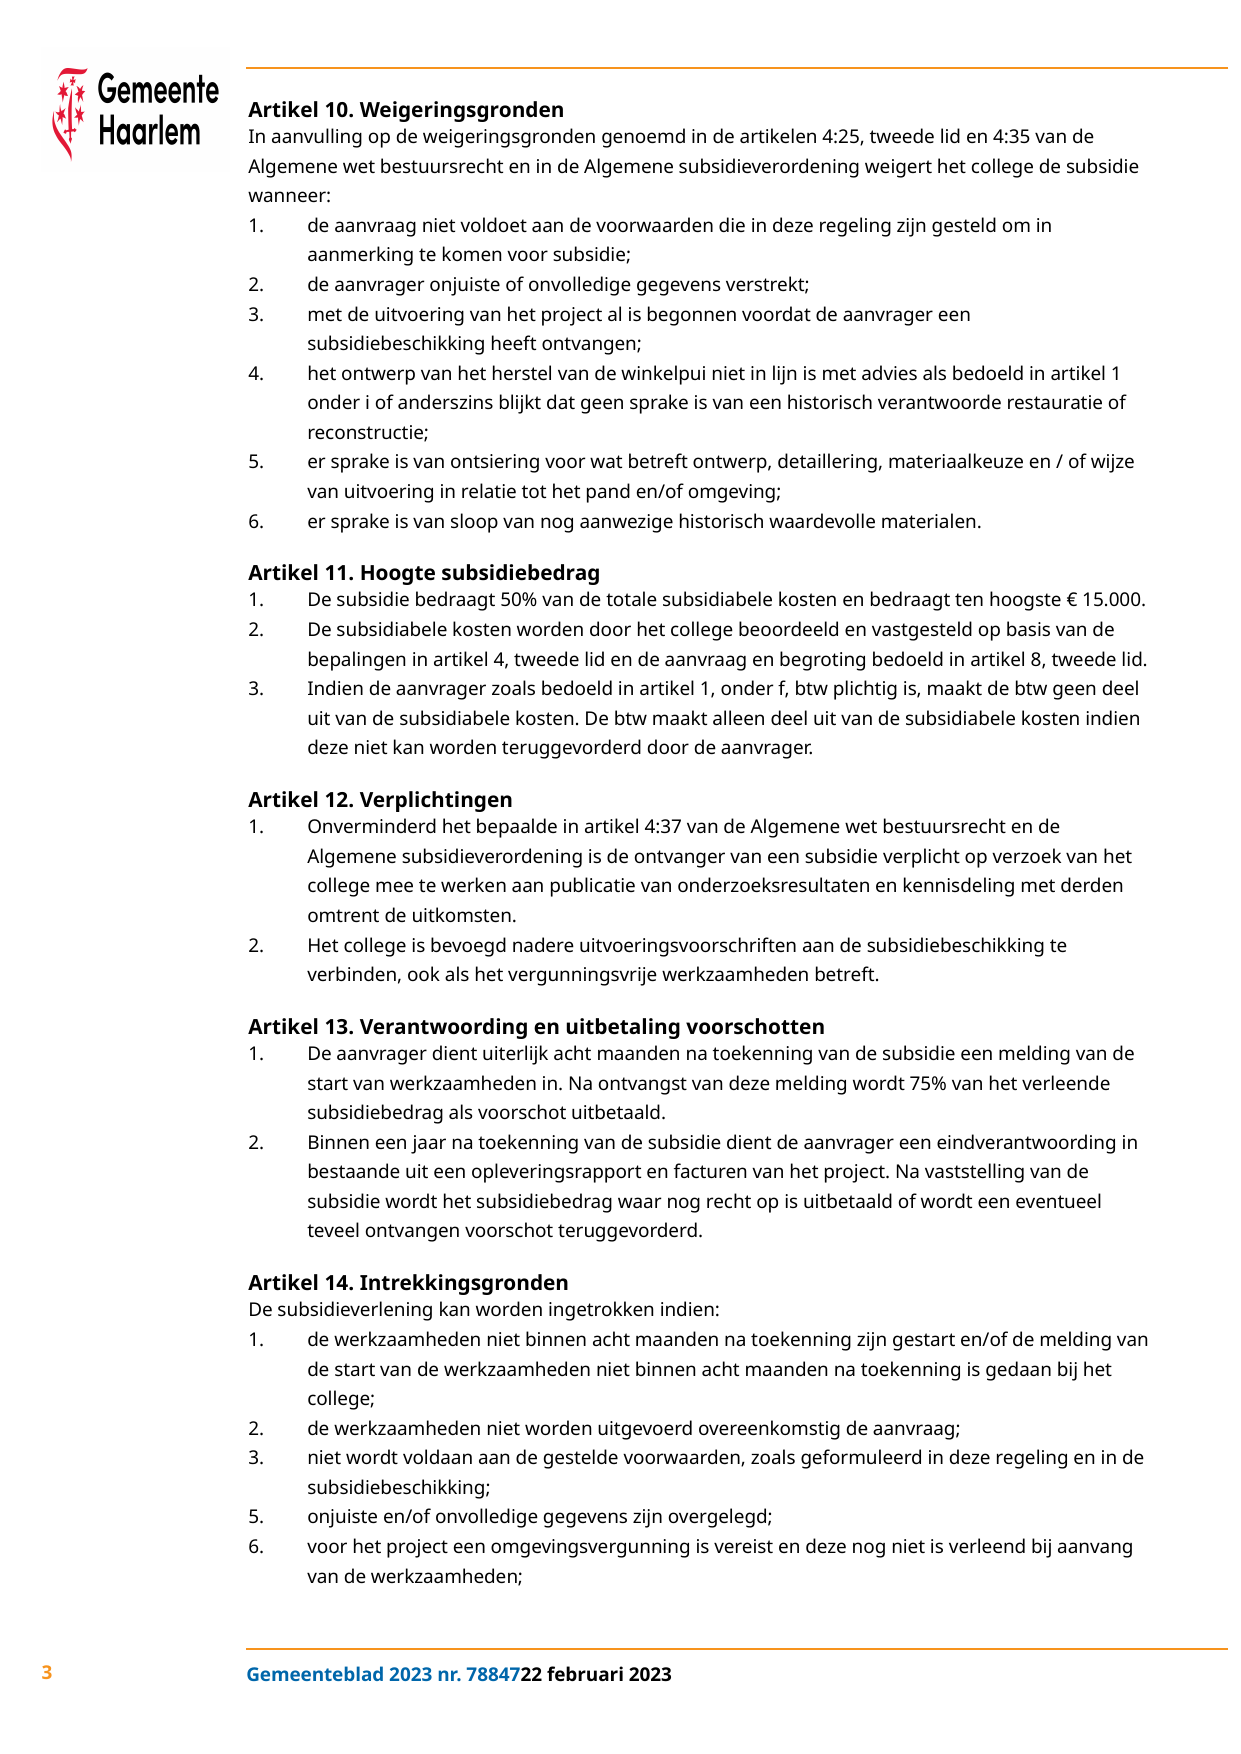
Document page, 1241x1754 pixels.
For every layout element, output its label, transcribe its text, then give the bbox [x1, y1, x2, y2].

list de werkzaamheden niet worden uitgevoerd overeenkomstig de aanvraag; [248, 1415, 1152, 1441]
text Artikel 13. Verantwoording en uitbetaling voorschotten [248, 1012, 1152, 1040]
list er sprake is van ontsiering voor wat betreft ontwerp, detaillering, materiaalkeuze en / of wijze van uitvoering in relatie tot het pand en/of omgeving; [248, 449, 1152, 504]
text Artikel 10. Weigeringsgronden [248, 95, 1152, 123]
text Artikel 14. Intrekkingsgronden [248, 1268, 1152, 1297]
list niet wordt voldaan aan de gestelde voorwaarden, zoals geformuleerd in deze regeling en in de subsidiebeschikking; [248, 1444, 1152, 1500]
list De aanvrager dient uiterlijk acht maanden na toekenning van de subsidie een melding van de start van werkzaamheden in. Na ontvangst van deze melding wordt 75% van het verleende subsidiebedrag als voorschot uitbetaald. [248, 1040, 1152, 1125]
list onjuiste en/of onvolledige gegevens zijn overgelegd; [248, 1504, 1152, 1529]
list Indien de aanvrager zoals bedoeld in artikel 1, onder f, btw plichtig is, maakt de btw geen deel uit van de subsidiabele kosten. De btw maakt alleen deel uit van de subsidiabele kosten indien deze niet kan worden teruggevorderd door de aanvrager. [248, 675, 1152, 760]
list Het college is bevoegd nadere uitvoeringsvoorschriften aan de subsidiebeschikking te verbinden, ook als het vergunningsvrije werkzaamheden betreft. [248, 932, 1152, 987]
list De subsidiabele kosten worden door het college beoordeeld en vastgesteld op basis van de bepalingen in artikel 4, tweede lid en de aanvraag en begroting bedoeld in artikel 8, tweede lid. [248, 616, 1152, 672]
list De subsidie bedraagt 50% van de totale subsidiabele kosten en bedraagt ten hoogste € 15.000. [248, 587, 1152, 612]
list de aanvraag niet voldoet aan de voorwaarden die in deze regeling zijn gesteld om in aanmerking te komen voor subsidie; [248, 212, 1152, 267]
list er sprake is van sloop van nog aanwezige historisch waardevolle materialen. [248, 508, 1152, 533]
text Artikel 11. Hoogte subsidiebedrag [248, 558, 1152, 587]
list voor het project een omgevingsvergunning is vereist en deze nog niet is verleend bij aanvang van de werkzaamheden; [248, 1533, 1152, 1588]
text In aanvulling op de weigeringsgronden genoemd in de artikelen 4:25, tweede lid en 4:35 van de Algemene wet bestuursrecht en in de Algemene subsidieverordening weigert het college de subsidie wanneer: [248, 123, 1152, 208]
list met de uitvoering van het project al is begonnen voordat de aanvrager een subsidiebeschikking heeft ontvangen; [248, 301, 1152, 356]
list Binnen een jaar na toekenning van de subsidie dient de aanvrager een eindverantwoording in bestaande uit een opleveringsrapport en facturen van het project. Na vaststelling van de subsidie wordt het subsidiebedrag waar nog recht op is uitbetaald of wordt een eventueel teveel ontvangen voorschot teruggevorderd. [248, 1129, 1152, 1243]
picture [41, 47, 231, 172]
text De subsidieverlening kan worden ingetrokken indien: [248, 1297, 1152, 1322]
list Onverminderd het bepaalde in artikel 4:37 van de Algemene wet bestuursrecht en de Algemene subsidieverordening is de ontvanger van een subsidie verplicht op verzoek van het college mee te werken aan publicatie van onderzoeksresultaten en kennisdeling met derden omtrent de uitkomsten. [248, 813, 1152, 928]
text Artikel 12. Verplichtingen [248, 785, 1152, 813]
list het ontwerp van het herstel van de winkelpui niet in lijn is met advies als bedoeld in artikel 1 onder i of anderszins blijkt dat geen sprake is van een historisch verantwoorde restauratie of reconstructie; [248, 360, 1152, 445]
list de werkzaamheden niet binnen acht maanden na toekenning zijn gestart en/of de melding van de start van de werkzaamheden niet binnen acht maanden na toekenning is gedaan bij het college; [248, 1326, 1152, 1411]
list de aanvrager onjuiste of onvolledige gegevens verstrekt; [248, 271, 1152, 297]
